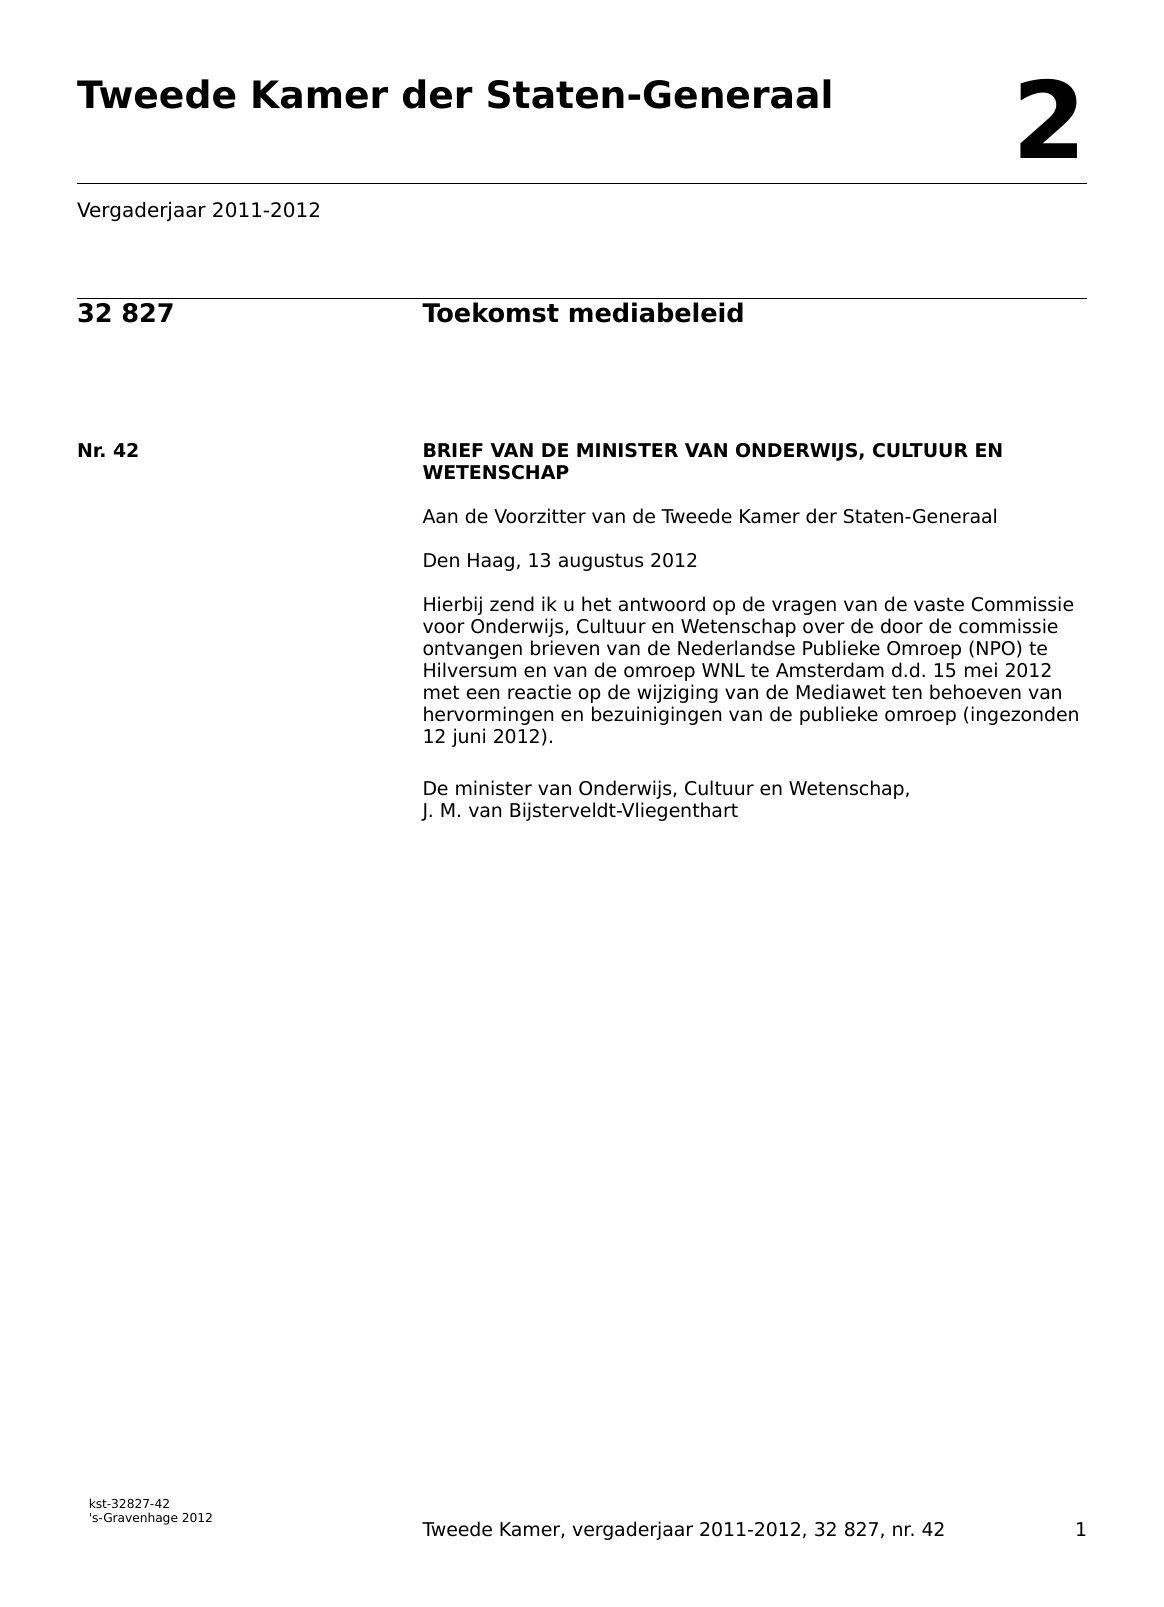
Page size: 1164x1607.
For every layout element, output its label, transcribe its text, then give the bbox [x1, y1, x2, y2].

text Den Haag, 13 augustus 2012 [422, 550, 1087, 572]
text Hierbij zend ik u het antwoord op de vragen van de vaste Commissie voor Onderwijs, Cultuur en Wetenschap over de door de commissie ontvangen brieven van de Nederlandse Publieke Omroep (NPO) te Hilversum en van de omroep WNL te Amsterdam d.d. 15 mei 2012 met een reactie op de wijziging van de Mediawet ten behoeven van hervormingen en bezuinigingen van de publieke omroep (ingezonden 12 juni 2012). [422, 594, 1087, 748]
table_header Tweede Kamer der Staten-Generaal [77, 59, 886, 183]
table_header 2 [886, 59, 1087, 183]
text Aan de Voorzitter van de Tweede Kamer der Staten-Generaal [422, 506, 1087, 528]
text kst-32827-42 [88, 1497, 323, 1511]
subtitle 32 827 Toekomst mediabeleid [77, 299, 1087, 329]
text De minister van Onderwijs, Cultuur en Wetenschap, J. M. van Bijsterveldt-Vliegenthart [422, 778, 1087, 822]
text 's-Gravenhage 2012 [88, 1511, 323, 1525]
subtitle Nr. 42 BRIEF VAN DE MINISTER VAN ONDERWIJS, CULTUUR EN WETENSCHAP [77, 440, 1087, 484]
table_cell Vergaderjaar 2011-2012 [77, 184, 1087, 298]
